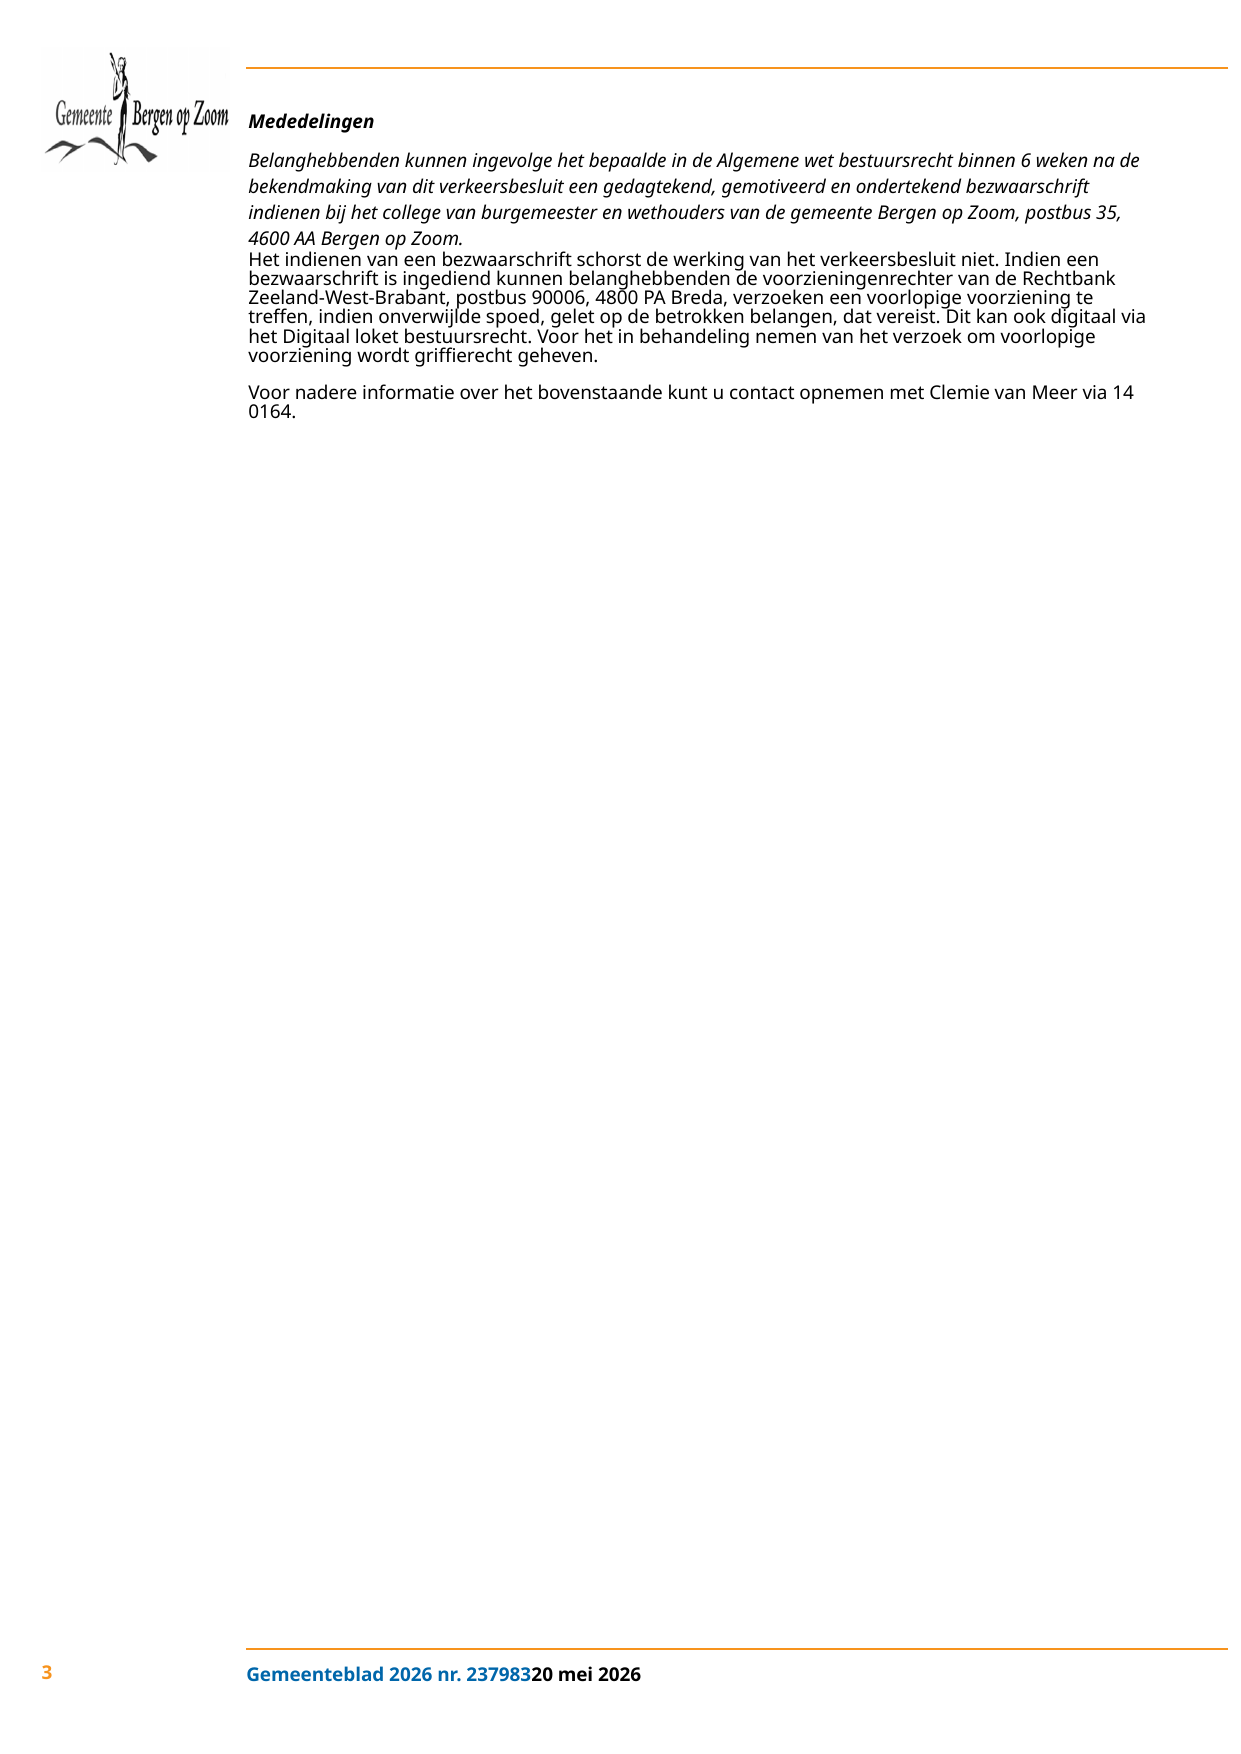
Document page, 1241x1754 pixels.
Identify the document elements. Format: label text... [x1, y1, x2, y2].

text Voor nadere informatie over het bovenstaande kunt u contact opnemen met Clemie van Meer via 14 0164. [248, 384, 1152, 422]
text Het indienen van een bezwaarschrift schorst de werking van het verkeersbesluit niet. Indien een bezwaarschrift is ingediend kunnen belanghebbenden de voorzieningenrechter van de Rechtbank Zeeland-West-Brabant, postbus 90006, 4800 PA Breda, verzoeken een voorlopige voorziening te treffen, indien onverwijlde spoed, gelet op de betrokken belangen, dat vereist. Dit kan ook digitaal via het Digitaal loket bestuursrecht. Voor het in behandeling nemen van het verzoek om voorlopige voorziening wordt griffierecht geheven. [248, 251, 1152, 366]
text Mededelingen [248, 108, 1152, 134]
text Belanghebbenden kunnen ingevolge het bepaalde in de Algemene wet bestuursrecht binnen 6 weken na de bekendmaking van dit verkeersbesluit een gedagtekend, gemotiveerd en ondertekend bezwaarschrift indienen bij het college van burgemeester en wethouders van de gemeente Bergen op Zoom, postbus 35, 4600 AA Bergen op Zoom. [248, 148, 1152, 251]
picture [41, 47, 231, 172]
